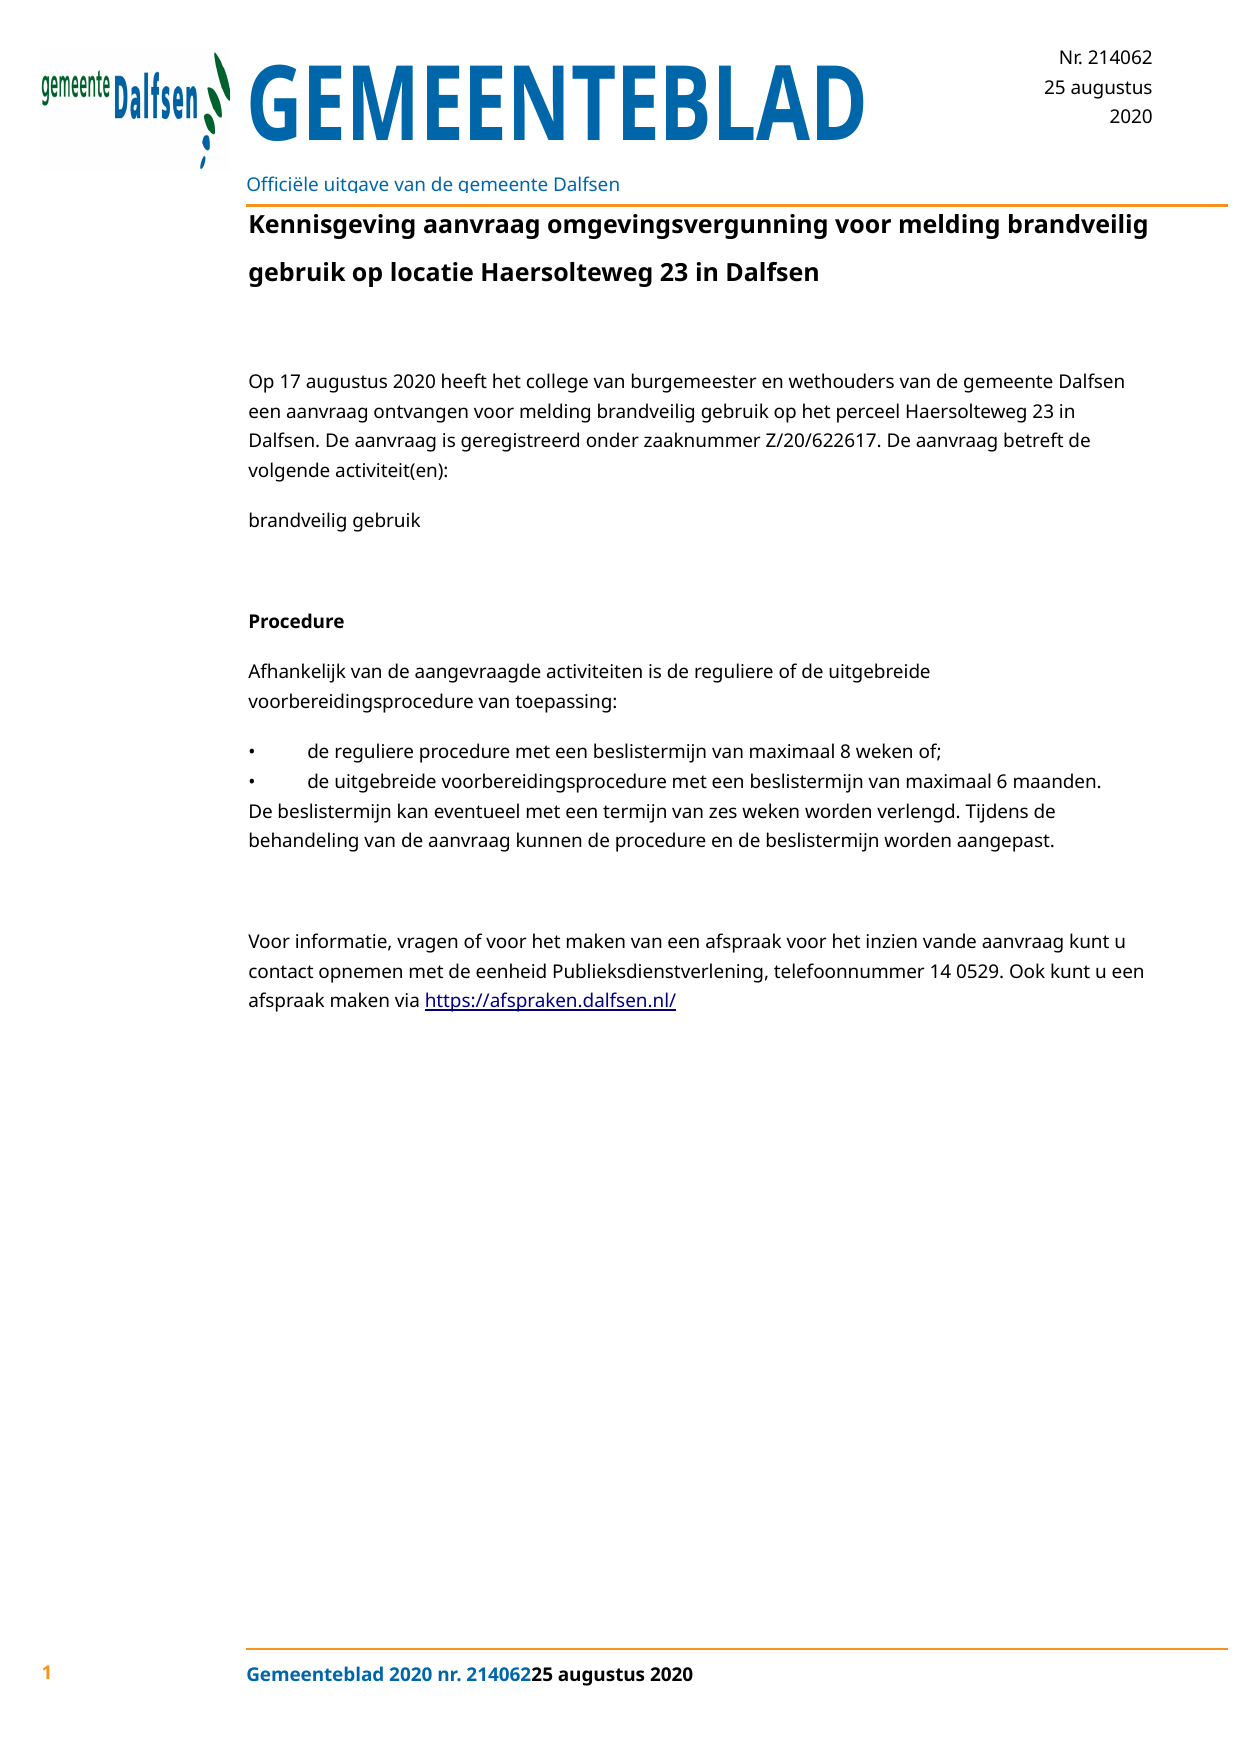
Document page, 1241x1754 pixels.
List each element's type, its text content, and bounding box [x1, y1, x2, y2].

text Op 17 augustus 2020 heeft het college van burgemeester en wethouders van de gemeente Dalfsen een aanvraag ontvangen voor melding brandveilig gebruik op het perceel Haersolteweg 23 in Dalfsen. De aanvraag is geregistreerd onder zaaknummer Z/20/622617. De aanvraag betreft de volgende activiteit(en): [248, 368, 1152, 483]
text De beslistermijn kan eventueel met een termijn van zes weken worden verlengd. Tijdens de behandeling van de aanvraag kunnen de procedure en de beslistermijn worden aangepast. [248, 798, 1152, 853]
text Voor informatie, vragen of voor het maken van een afspraak voor het inzien vande aanvraag kunt u contact opnemen met de eenheid Publieksdienstverlening, telefoonnummer 14 0529. Ook kunt u een afspraak maken via https://afspraken.dalfsen.nl/ [248, 928, 1152, 1013]
list de uitgebreide voorbereidingsprocedure met een beslistermijn van maximaal 6 maanden. [248, 768, 1152, 794]
text Procedure [248, 608, 1152, 634]
picture [41, 47, 231, 172]
text Kennisgeving aanvraag omgevingsvergunning voor melding brandveilig gebruik op locatie Haersolteweg 23 in Dalfsen [248, 207, 1152, 288]
list de reguliere procedure met een beslistermijn van maximaal 8 weken of; [248, 739, 1152, 764]
text brandveilig gebruik [248, 507, 1152, 533]
text Afhankelijk van de aangevraagde activiteiten is de reguliere of de uitgebreide voorbereidingsprocedure van toepassing: [248, 659, 1152, 714]
